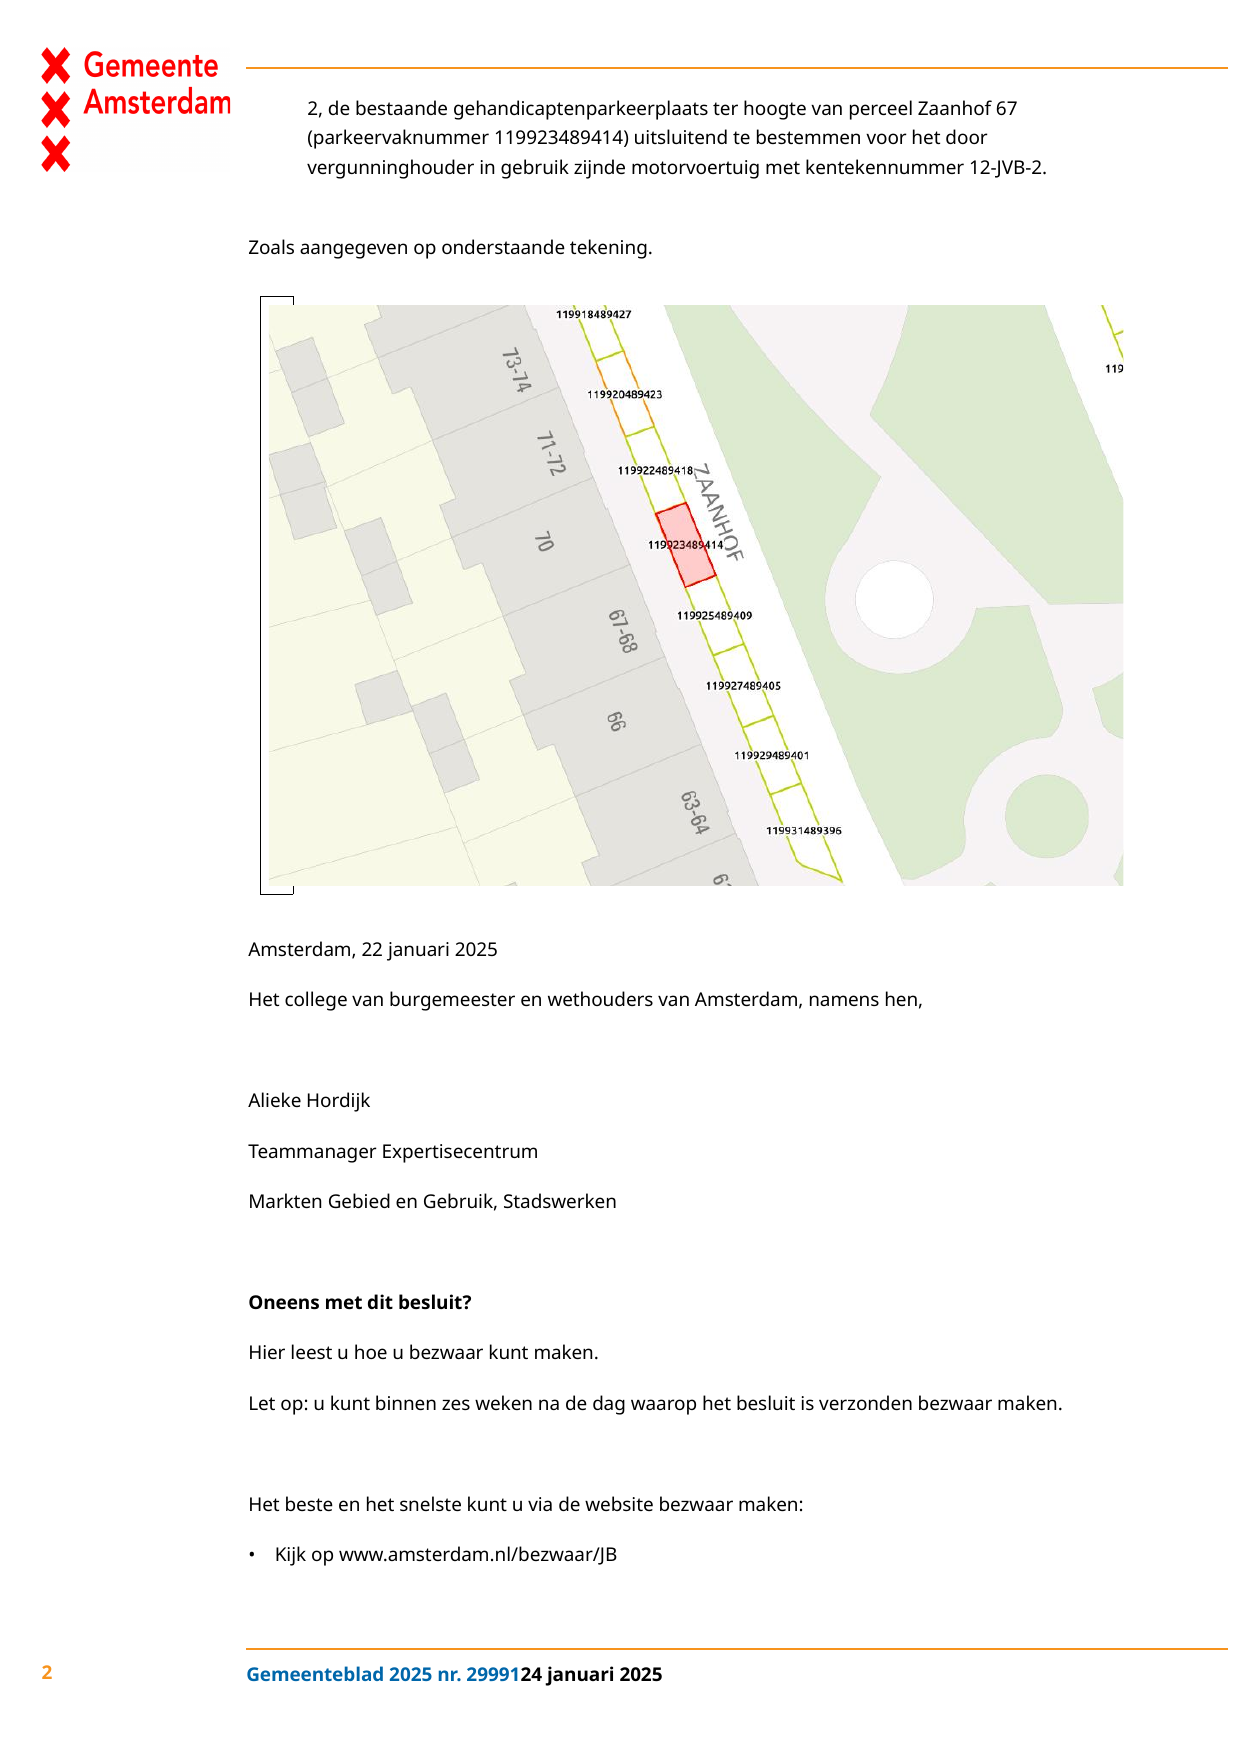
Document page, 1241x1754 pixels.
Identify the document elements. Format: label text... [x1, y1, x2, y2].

text • Kijk op www.amsterdam.nl/bezwaar/JB [248, 1541, 1152, 1567]
text Teammanager Expertisecentrum [248, 1138, 1152, 1164]
text Zoals aangegeven op onderstaande tekening. [248, 234, 1152, 260]
list 2, de bestaande gehandicaptenparkeerplaats ter hoogte van perceel Zaanhof 67 (parkeervaknummer 119923489414) uitsluitend te bestemmen voor het door vergunninghouder in gebruik zijnde motorvoertuig met kentekennummer 12-JVB-2. [248, 95, 1152, 180]
text Markten Gebied en Gebruik, Stadswerken [248, 1188, 1152, 1214]
text Het beste en het snelste kunt u via de website bezwaar maken: [248, 1491, 1152, 1517]
picture [268, 305, 1124, 886]
text Het college van burgemeester en wethouders van Amsterdam, namens hen, [248, 987, 1152, 1012]
text Let op: u kunt binnen zes weken na de dag waarop het besluit is verzonden bezwaar maken. [248, 1390, 1152, 1416]
text Alieke Hordijk [248, 1087, 1152, 1113]
text Hier leest u hoe u bezwaar kunt maken. [248, 1339, 1152, 1365]
text Oneens met dit besluit? [248, 1289, 1152, 1315]
picture [41, 47, 231, 172]
text Amsterdam, 22 januari 2025 [248, 936, 1152, 962]
